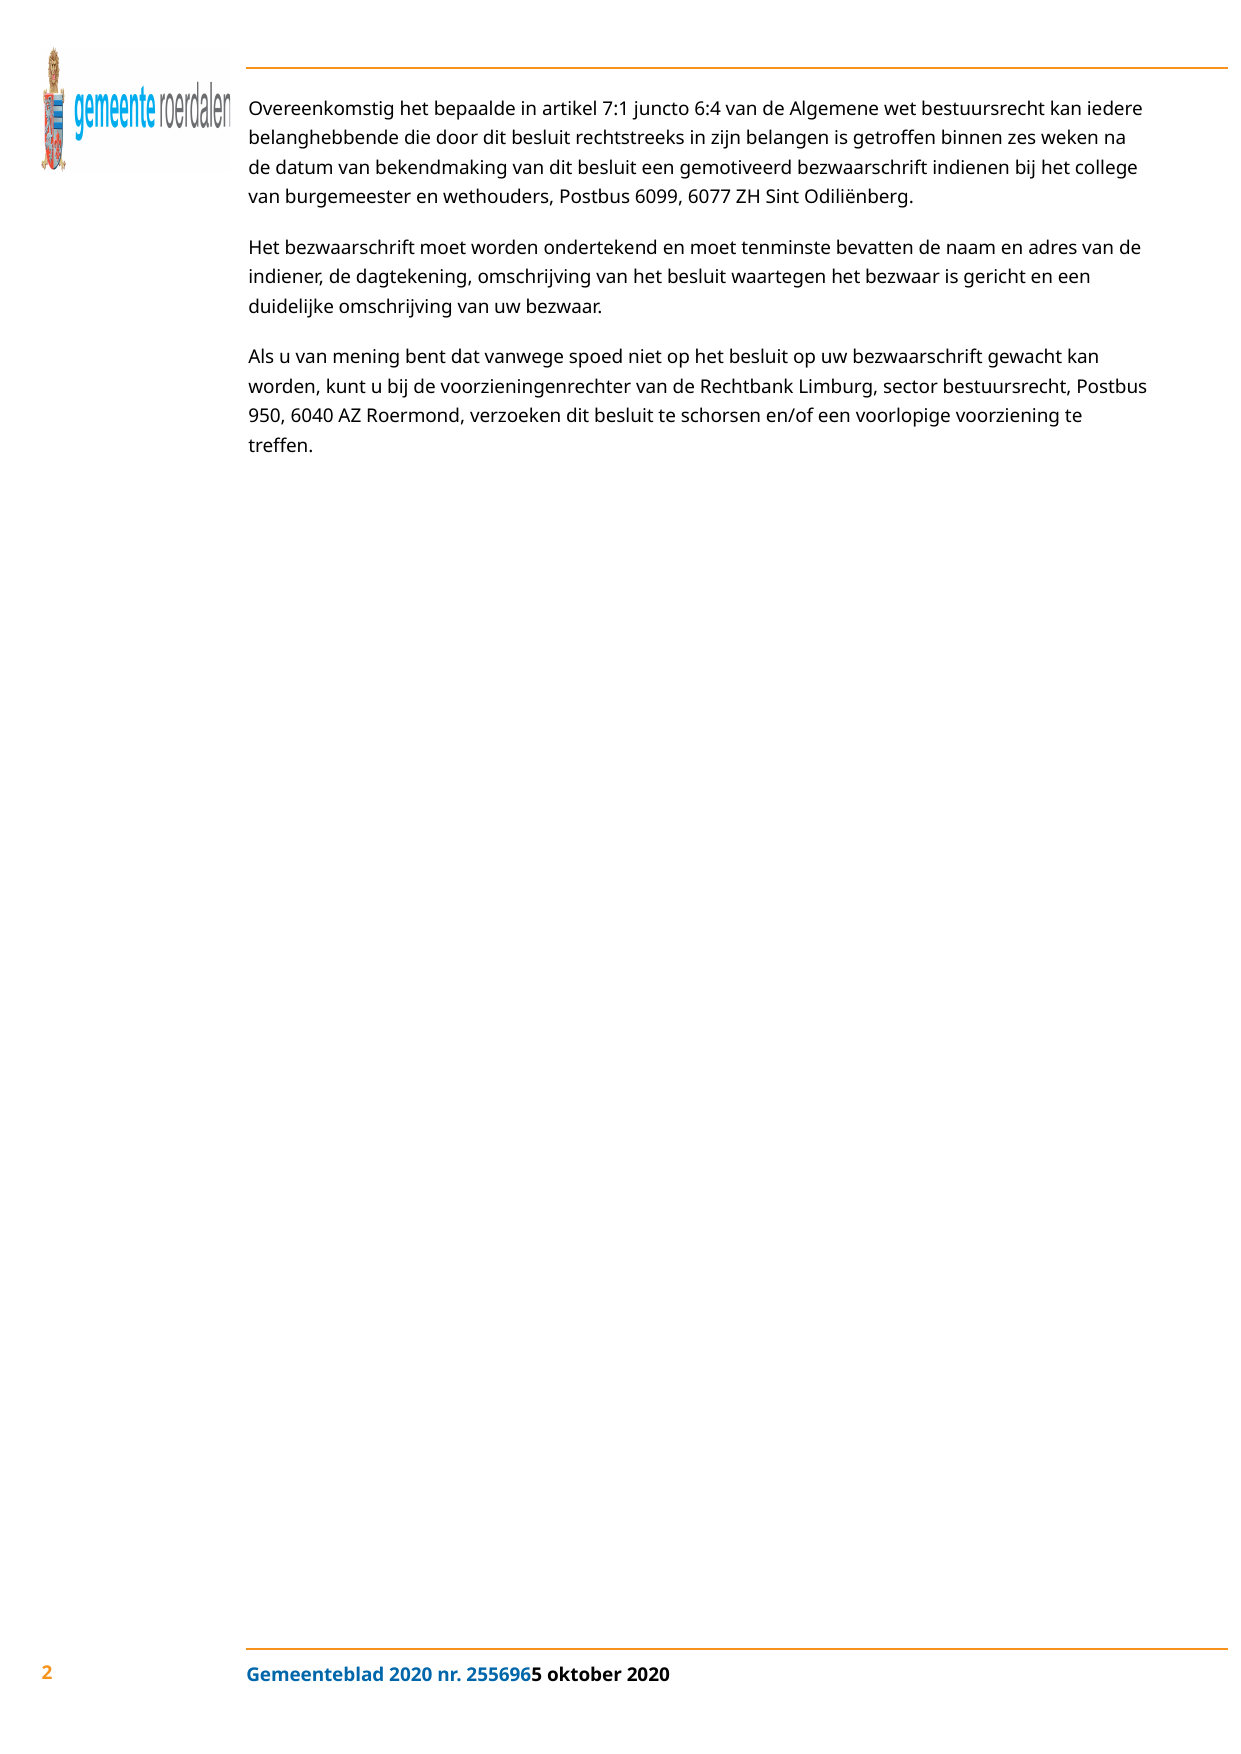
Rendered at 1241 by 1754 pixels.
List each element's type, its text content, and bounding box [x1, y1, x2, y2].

text Als u van mening bent dat vanwege spoed niet op het besluit op uw bezwaarschrift gewacht kan worden, kunt u bij de voorzieningenrechter van de Rechtbank Limburg, sector bestuursrecht, Postbus 950, 6040 AZ Roermond, verzoeken dit besluit te schorsen en/of een voorlopige voorziening te treffen. [248, 343, 1152, 458]
text Overeenkomstig het bepaalde in artikel 7:1 juncto 6:4 van de Algemene wet bestuursrecht kan iedere belanghebbende die door dit besluit rechtstreeks in zijn belangen is getroffen binnen zes weken na de datum van bekendmaking van dit besluit een gemotiveerd bezwaarschrift indienen bij het college van burgemeester en wethouders, Postbus 6099, 6077 ZH Sint Odiliënberg. [248, 95, 1152, 209]
picture [41, 47, 231, 172]
text Het bezwaarschrift moet worden ondertekend en moet tenminste bevatten de naam en adres van de indiener, de dagtekening, omschrijving van het besluit waartegen het bezwaar is gericht en een duidelijke omschrijving van uw bezwaar. [248, 234, 1152, 319]
